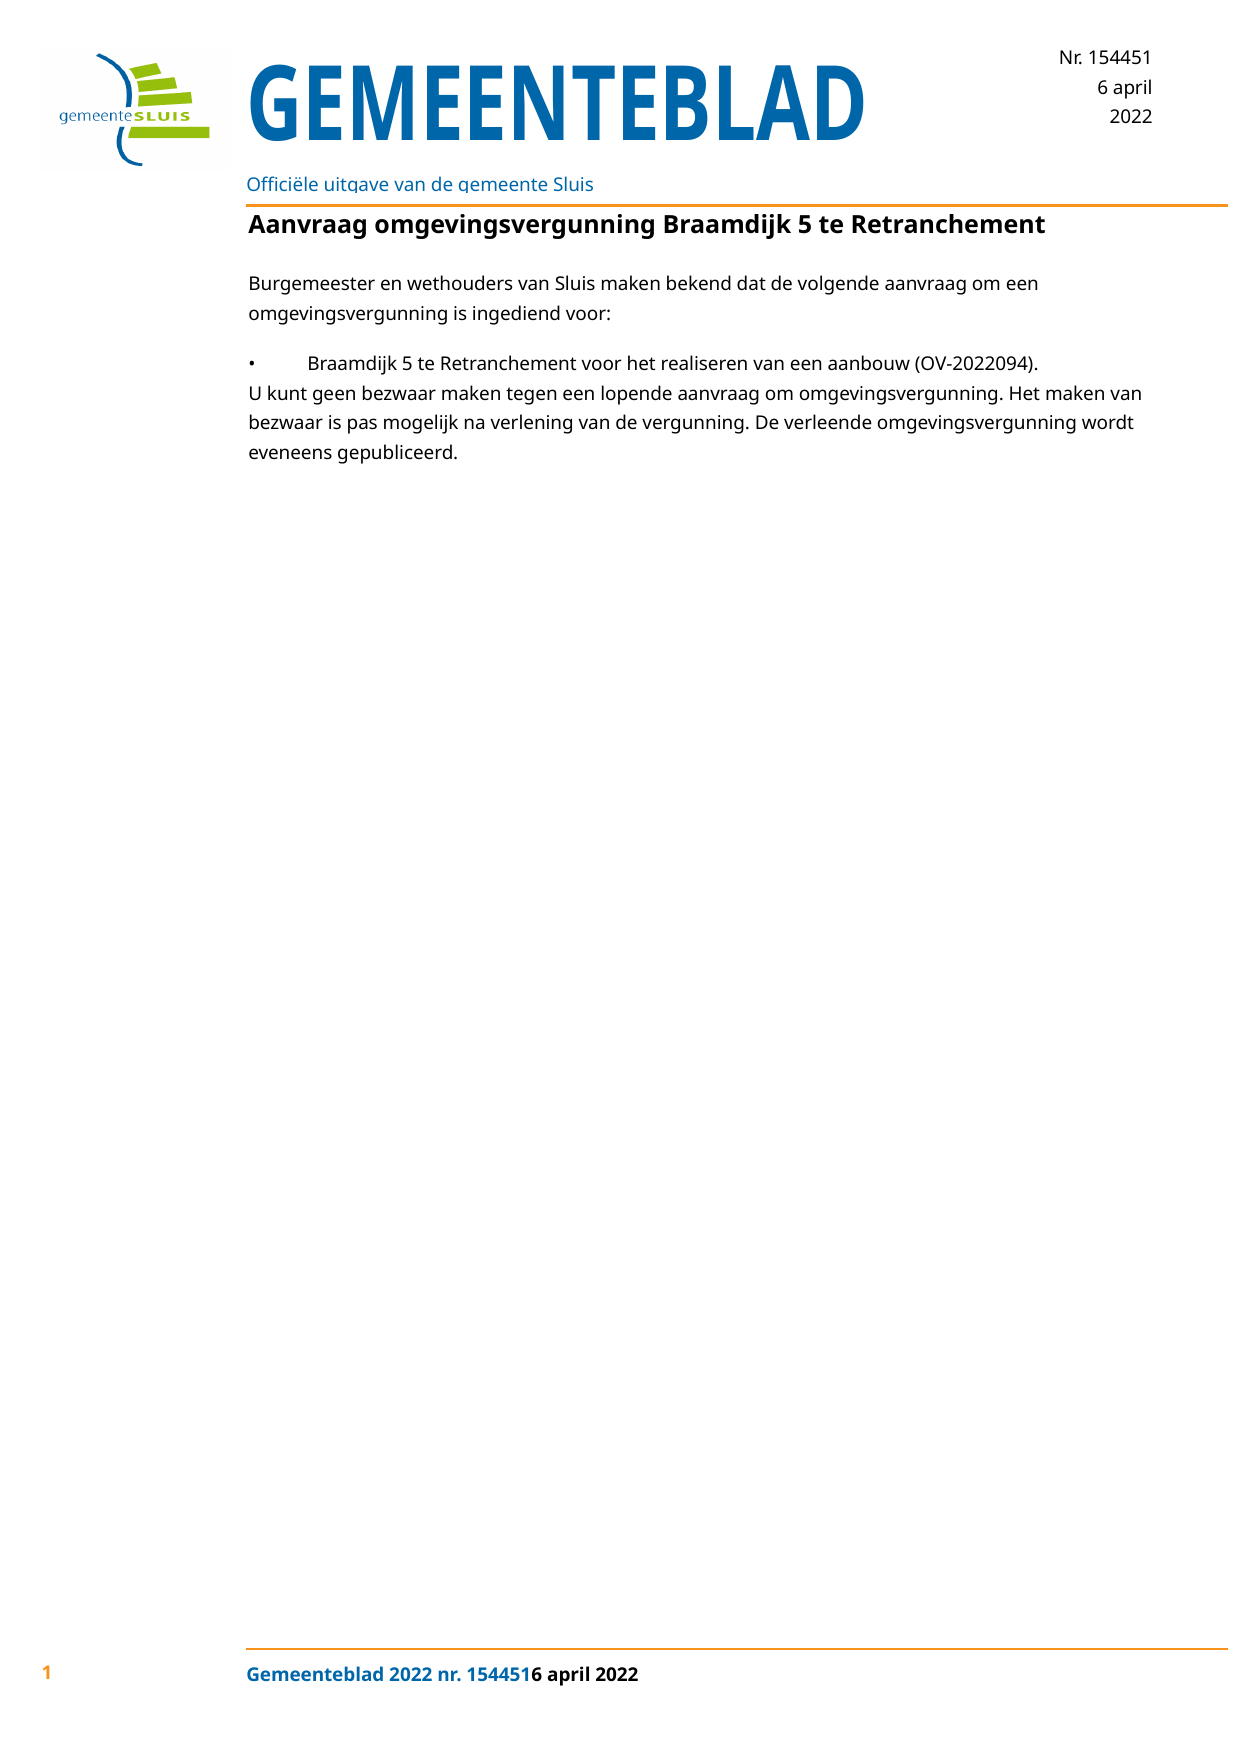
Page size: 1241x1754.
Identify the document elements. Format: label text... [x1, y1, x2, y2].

text Aanvraag omgevingsvergunning Braamdijk 5 te Retranchement [248, 207, 1152, 241]
picture [41, 47, 231, 172]
text U kunt geen bezwaar maken tegen een lopende aanvraag om omgevingsvergunning. Het maken van bezwaar is pas mogelijk na verlening van de vergunning. De verleende omgevingsvergunning wordt eveneens gepubliceerd. [248, 380, 1152, 465]
list Braamdijk 5 te Retranchement voor het realiseren van een aanbouw (OV-2022094). [248, 350, 1152, 376]
text Burgemeester en wethouders van Sluis maken bekend dat de volgende aanvraag om een omgevingsvergunning is ingediend voor: [248, 270, 1152, 326]
